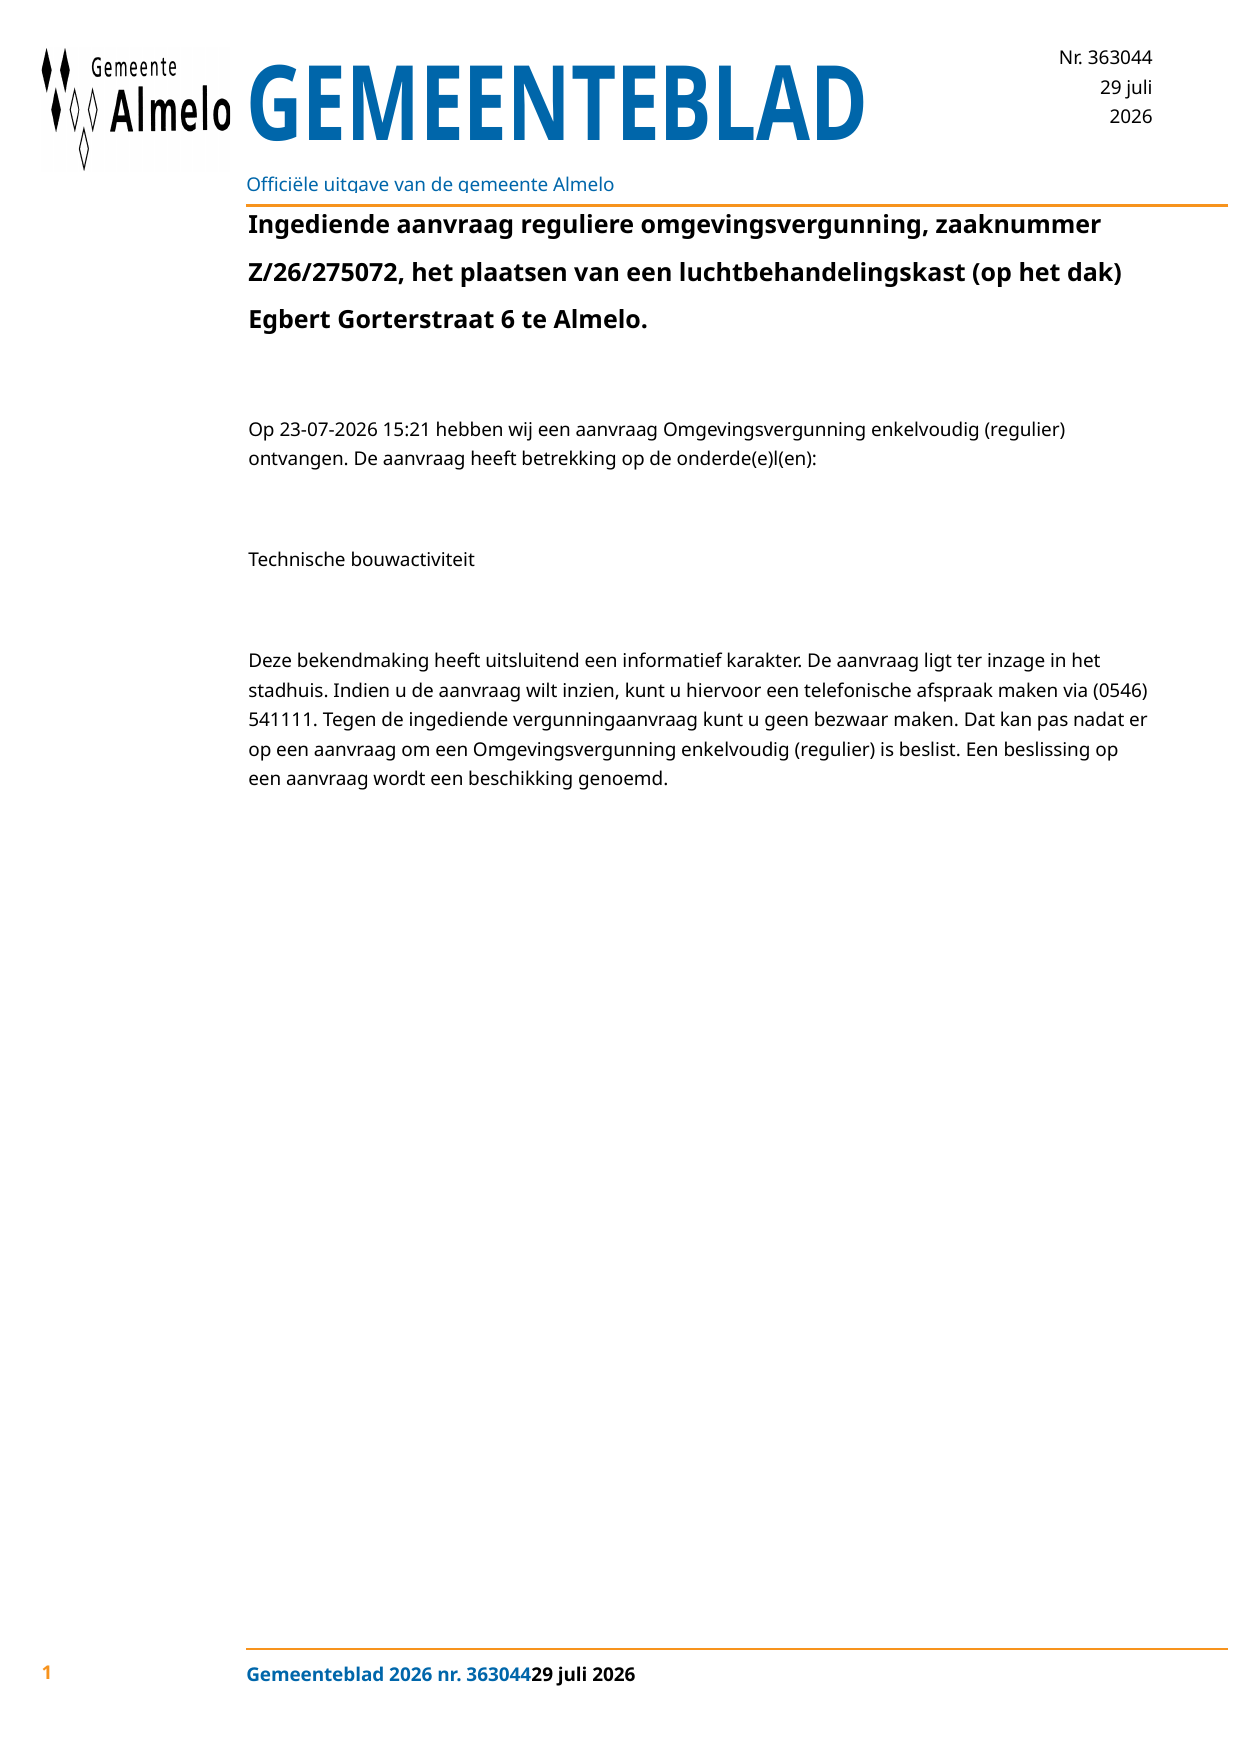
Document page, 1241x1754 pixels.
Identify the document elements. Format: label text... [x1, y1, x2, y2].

text Technische bouwactiviteit [248, 546, 1152, 572]
text Op 23-07-2026 15:21 hebben wij een aanvraag Omgevingsvergunning enkelvoudig (regulier) ontvangen. De aanvraag heeft betrekking op de onderde(e)l(en): [248, 416, 1152, 471]
text Deze bekendmaking heeft uitsluitend een informatief karakter. De aanvraag ligt ter inzage in het stadhuis. Indien u de aanvraag wilt inzien, kunt u hiervoor een telefonische afspraak maken via (0546) 541111. Tegen de ingediende vergunningaanvraag kunt u geen bezwaar maken. Dat kan pas nadat er op een aanvraag om een Omgevingsvergunning enkelvoudig (regulier) is beslist. Een beslissing op een aanvraag wordt een beschikking genoemd. [248, 647, 1152, 791]
text Ingediende aanvraag reguliere omgevingsvergunning, zaaknummer Z/26/275072, het plaatsen van een luchtbehandelingskast (op het dak) Egbert Gorterstraat 6 te Almelo. [248, 207, 1152, 336]
picture [41, 47, 231, 172]
